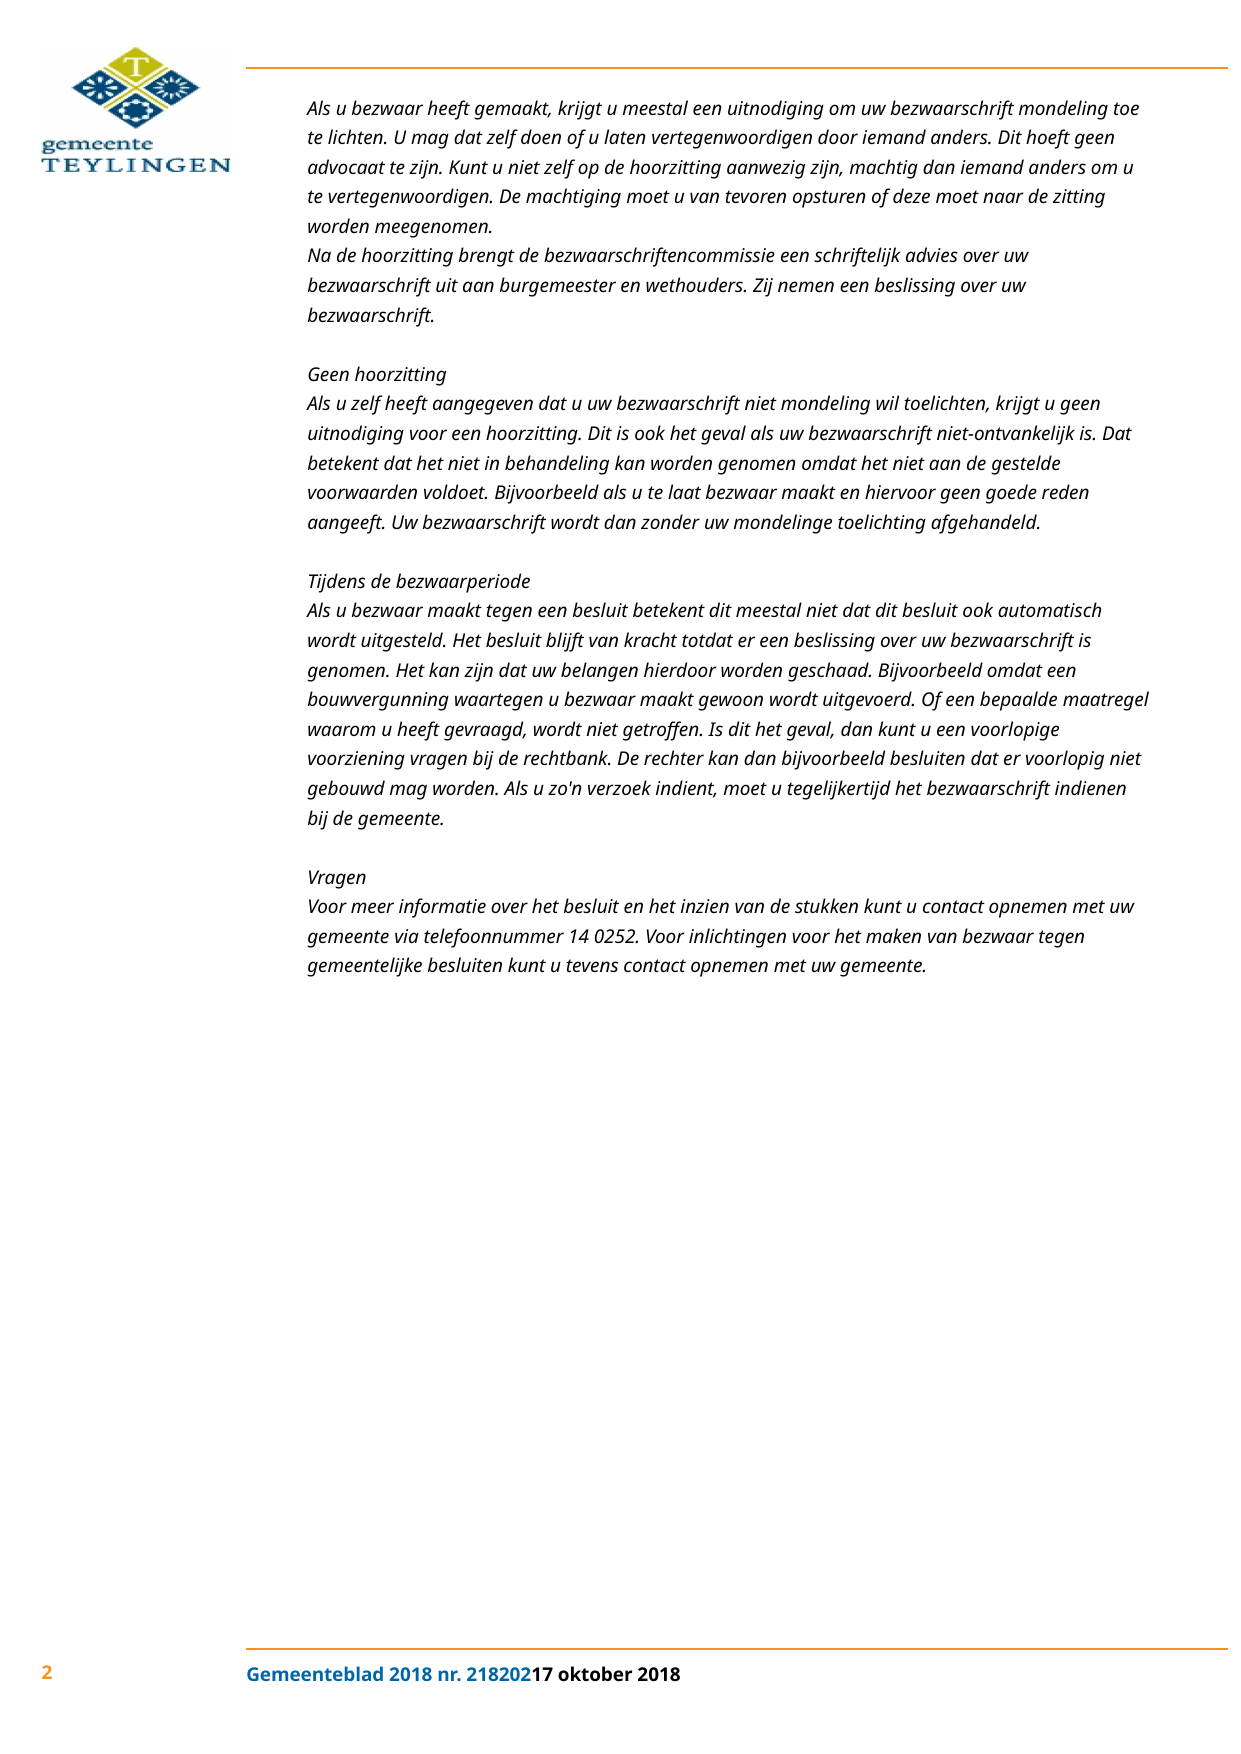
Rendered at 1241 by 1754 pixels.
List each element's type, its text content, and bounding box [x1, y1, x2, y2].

list Als u bezwaar heeft gemaakt, krijgt u meestal een uitnodiging om uw bezwaarschrift mondeling toe te lichten. U mag dat zelf doen of u laten vertegenwoordigen door iemand anders. Dit hoeft geen advocaat te zijn. Kunt u niet zelf op de hoorzitting aanwezig zijn, machtig dan iemand anders om u te vertegenwoordigen. De machtiging moet u van tevoren opsturen of deze moet naar de zitting worden meegenomen. [248, 95, 1152, 239]
list Na de hoorzitting brengt de bezwaarschriftencommissie een schriftelijk advies over uw bezwaarschrift uit aan burgemeester en wethouders. Zij nemen een beslissing over uw bezwaarschrift. [248, 243, 1152, 328]
list Als u bezwaar maakt tegen een besluit betekent dit meestal niet dat dit besluit ook automatisch wordt uitgesteld. Het besluit blijft van kracht totdat er een beslissing over uw bezwaarschrift is genomen. Het kan zijn dat uw belangen hierdoor worden geschaad. Bijvoorbeeld omdat een bouwvergunning waartegen u bezwaar maakt gewoon wordt uitgevoerd. Of een bepaalde maatregel waarom u heeft gevraagd, wordt niet getroffen. Is dit het geval, dan kunt u een voorlopige voorziening vragen bij de rechtbank. De rechter kan dan bijvoorbeeld besluiten dat er voorlopig niet gebouwd mag worden. Als u zo'n verzoek indient, moet u tegelijkertijd het bezwaarschrift indienen bij de gemeente. [248, 598, 1152, 831]
list Vragen [248, 864, 1152, 890]
list Voor meer informatie over het besluit en het inzien van de stukken kunt u contact opnemen met uw gemeente via telefoonnummer 14 0252. Voor inlichtingen voor het maken van bezwaar tegen gemeentelijke besluiten kunt u tevens contact opnemen met uw gemeente. [248, 893, 1152, 978]
list Tijdens de bezwaarperiode [248, 568, 1152, 594]
list Als u zelf heeft aangegeven dat u uw bezwaarschrift niet mondeling wil toelichten, krijgt u geen uitnodiging voor een hoorzitting. Dit is ook het geval als uw bezwaarschrift niet-ontvankelijk is. Dat betekent dat het niet in behandeling kan worden genomen omdat het niet aan de gestelde voorwaarden voldoet. Bijvoorbeeld als u te laat bezwaar maakt en hiervoor geen goede reden aangeeft. Uw bezwaarschrift wordt dan zonder uw mondelinge toelichting afgehandeld. [248, 391, 1152, 535]
picture [41, 47, 231, 172]
list Geen hoorzitting [248, 361, 1152, 387]
